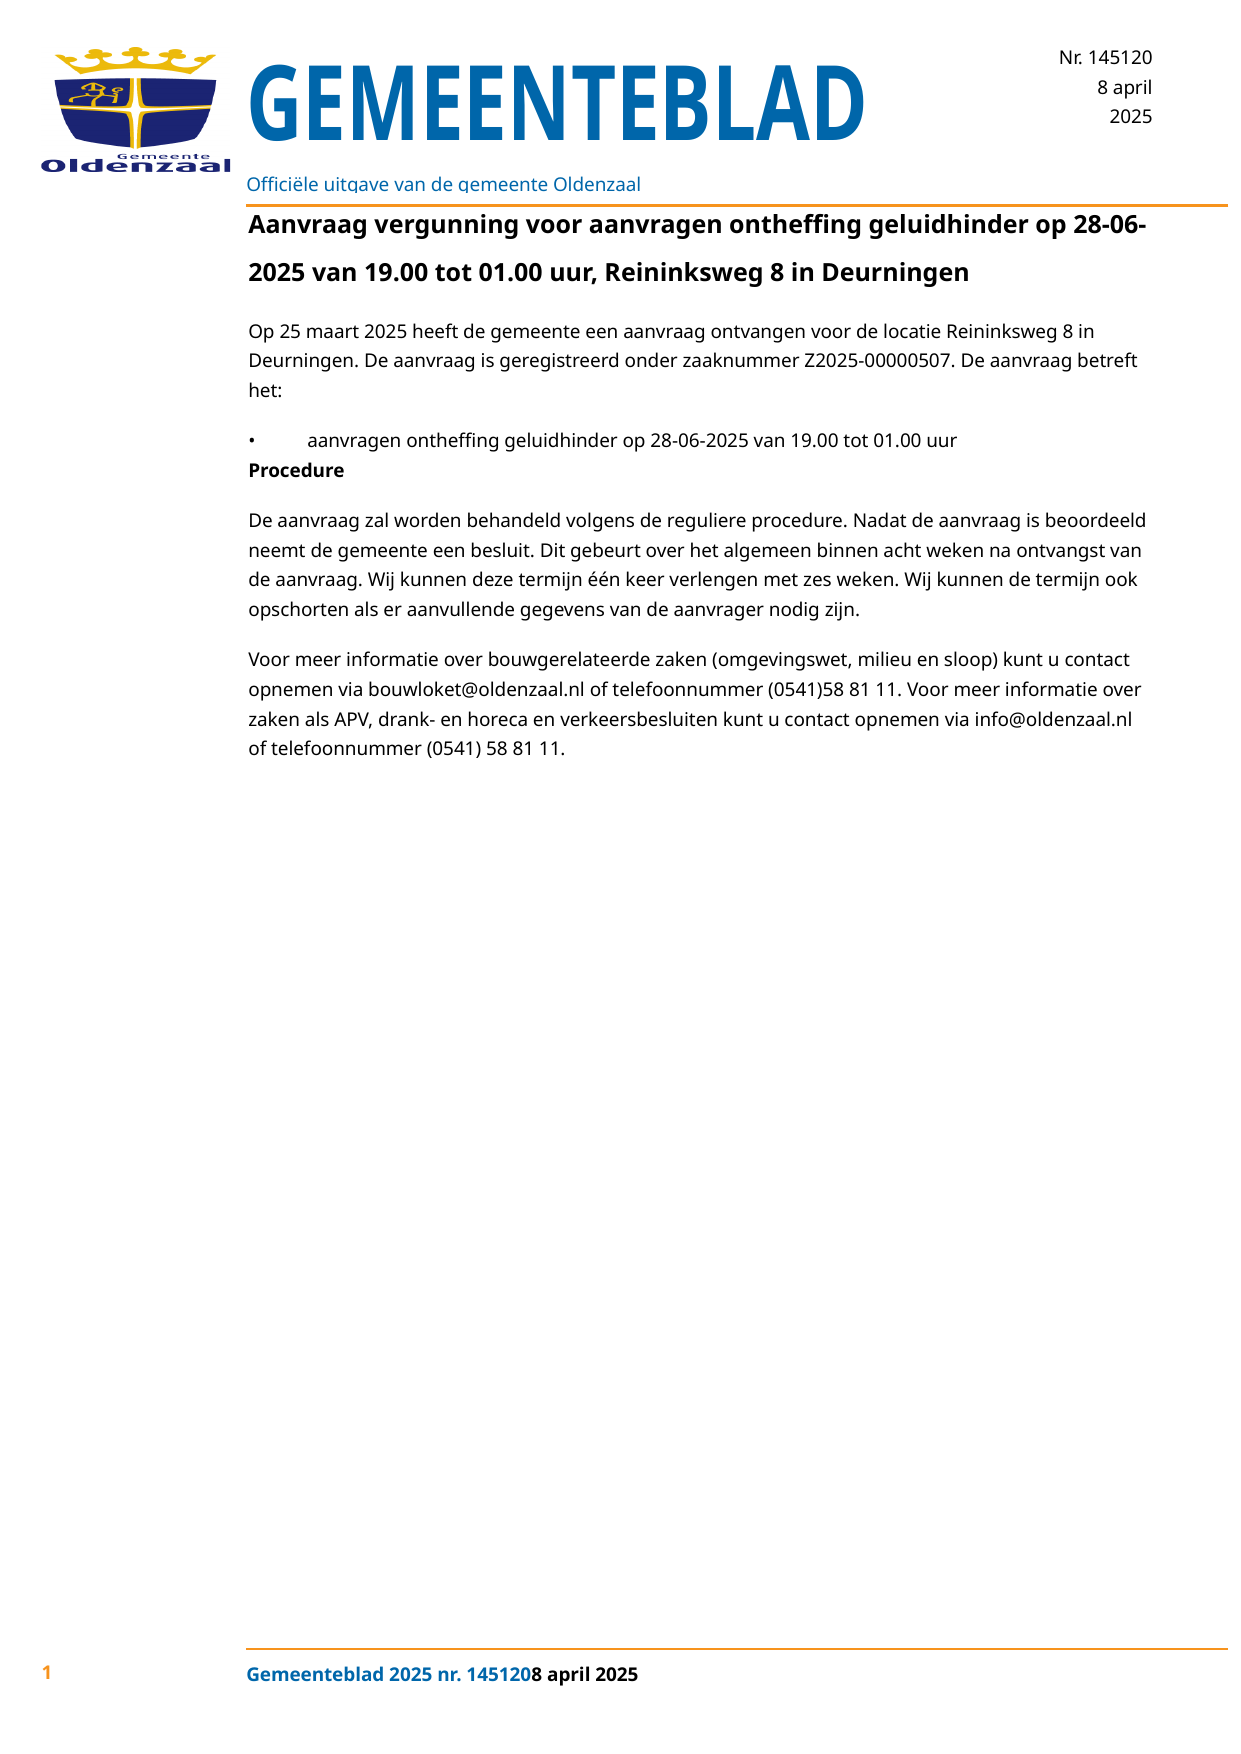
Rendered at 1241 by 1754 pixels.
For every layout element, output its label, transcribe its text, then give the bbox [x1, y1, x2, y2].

picture [41, 47, 231, 172]
list aanvragen ontheffing geluidhinder op 28-06-2025 van 19.00 tot 01.00 uur [248, 427, 1152, 453]
text Procedure [248, 457, 1152, 483]
text Voor meer informatie over bouwgerelateerde zaken (omgevingswet, milieu en sloop) kunt u contact opnemen via bouwloket@oldenzaal.nl of telefoonnummer (0541)58 81 11. Voor meer informatie over zaken als APV, drank- en horeca en verkeersbesluiten kunt u contact opnemen via info@oldenzaal.nl of telefoonnummer (0541) 58 81 11. [248, 647, 1152, 761]
text Aanvraag vergunning voor aanvragen ontheffing geluidhinder op 28-06-2025 van 19.00 tot 01.00 uur, Reininksweg 8 in Deurningen [248, 207, 1152, 288]
text Op 25 maart 2025 heeft de gemeente een aanvraag ontvangen voor de locatie Reininksweg 8 in Deurningen. De aanvraag is geregistreerd onder zaaknummer Z2025-00000507. De aanvraag betreft het: [248, 318, 1152, 403]
text De aanvraag zal worden behandeld volgens de reguliere procedure. Nadat de aanvraag is beoordeeld neemt de gemeente een besluit. Dit gebeurt over het algemeen binnen acht weken na ontvangst van de aanvraag. Wij kunnen deze termijn één keer verlengen met zes weken. Wij kunnen de termijn ook opschorten als er aanvullende gegevens van de aanvrager nodig zijn. [248, 507, 1152, 622]
